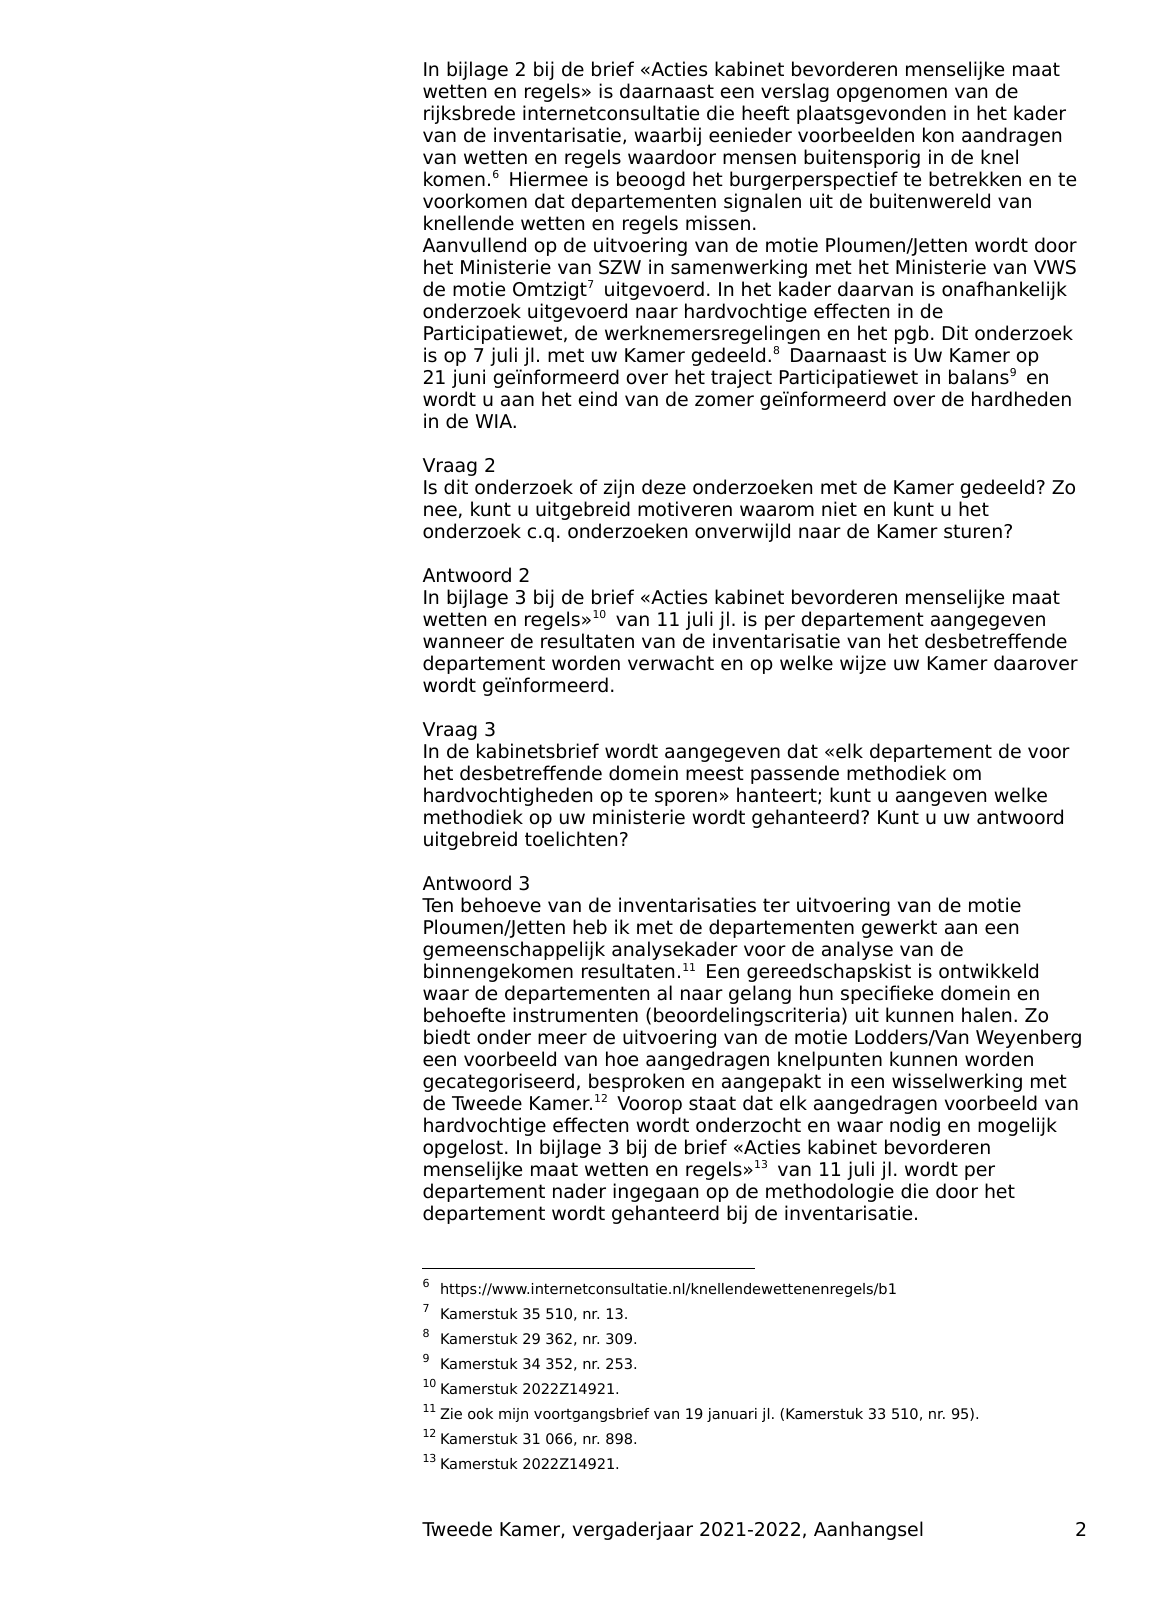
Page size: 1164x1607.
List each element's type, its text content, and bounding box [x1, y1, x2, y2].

text Kamerstuk 29 362, nr. 309. [422, 1327, 1087, 1349]
text In bijlage 3 bij de brief «Acties kabinet bevorderen menselijke maat wetten en regels» van 11 juli jl. is per departement aangegeven wanneer de resultaten van de inventarisatie van het desbetreffende departement worden verwacht en op welke wijze uw Kamer daarover wordt geïnformeerd. [422, 587, 1087, 697]
text Vraag 3 [422, 719, 1087, 741]
text Antwoord 3 [422, 873, 1087, 895]
text Aanvullend op de uitvoering van de motie Ploumen/Jetten wordt door het Ministerie van SZW in samenwerking met het Ministerie van VWS de motie Omtzigt uitgevoerd. In het kader daarvan is onafhankelijk onderzoek uitgevoerd naar hardvochtige effecten in de Participatiewet, de werknemersregelingen en het pgb. Dit onderzoek is op 7 juli jl. met uw Kamer gedeeld. Daarnaast is Uw Kamer op 21 juni geïnformeerd over het traject Participatiewet in balans en wordt u aan het eind van de zomer geïnformeerd over de hardheden in de WIA. [422, 235, 1087, 433]
text Kamerstuk 2022Z14921. [422, 1377, 1087, 1399]
text In de kabinetsbrief wordt aangegeven dat «elk departement de voor het desbetreffende domein meest passende methodiek om hardvochtigheden op te sporen» hanteert; kunt u aangeven welke methodiek op uw ministerie wordt gehanteerd? Kunt u uw antwoord uitgebreid toelichten? [422, 741, 1087, 851]
text Kamerstuk 34 352, nr. 253. [422, 1352, 1087, 1374]
text Kamerstuk 35 510, nr. 13. [422, 1302, 1087, 1324]
text Ten behoeve van de inventarisaties ter uitvoering van de motie Ploumen/Jetten heb ik met de departementen gewerkt aan een gemeenschappelijk analysekader voor de analyse van de binnengekomen resultaten. Een gereedschapskist is ontwikkeld waar de departementen al naar gelang hun specifieke domein en behoefte instrumenten (beoordelingscriteria) uit kunnen halen. Zo biedt onder meer de uitvoering van de motie Lodders/Van Weyenberg een voorbeeld van hoe aangedragen knelpunten kunnen worden gecategoriseerd, besproken en aangepakt in een wisselwerking met de Tweede Kamer. Voorop staat dat elk aangedragen voorbeeld van hardvochtige effecten wordt onderzocht en waar nodig en mogelijk opgelost. In bijlage 3 bij de brief «Acties kabinet bevorderen menselijke maat wetten en regels» van 11 juli jl. wordt per departement nader ingegaan op de methodologie die door het departement wordt gehanteerd bij de inventarisatie. [422, 895, 1087, 1225]
text Is dit onderzoek of zijn deze onderzoeken met de Kamer gedeeld? Zo nee, kunt u uitgebreid motiveren waarom niet en kunt u het onderzoek c.q. onderzoeken onverwijld naar de Kamer sturen? [422, 477, 1087, 543]
text Vraag 2 [422, 455, 1087, 477]
text Antwoord 2 [422, 565, 1087, 587]
text Kamerstuk 2022Z14921. [422, 1452, 1087, 1474]
text Kamerstuk 31 066, nr. 898. [422, 1427, 1087, 1449]
text In bijlage 2 bij de brief «Acties kabinet bevorderen menselijke maat wetten en regels» is daarnaast een verslag opgenomen van de rijksbrede internetconsultatie die heeft plaatsgevonden in het kader van de inventarisatie, waarbij eenieder voorbeelden kon aandragen van wetten en regels waardoor mensen buitensporig in de knel komen. Hiermee is beoogd het burgerperspectief te betrekken en te voorkomen dat departementen signalen uit de buitenwereld van knellende wetten en regels missen. [422, 59, 1087, 235]
text https://www.internetconsultatie.nl/knellendewettenenregels/b1 [422, 1277, 1087, 1299]
text Zie ook mijn voortgangsbrief van 19 januari jl. (Kamerstuk 33 510, nr. 95). [422, 1402, 1087, 1424]
